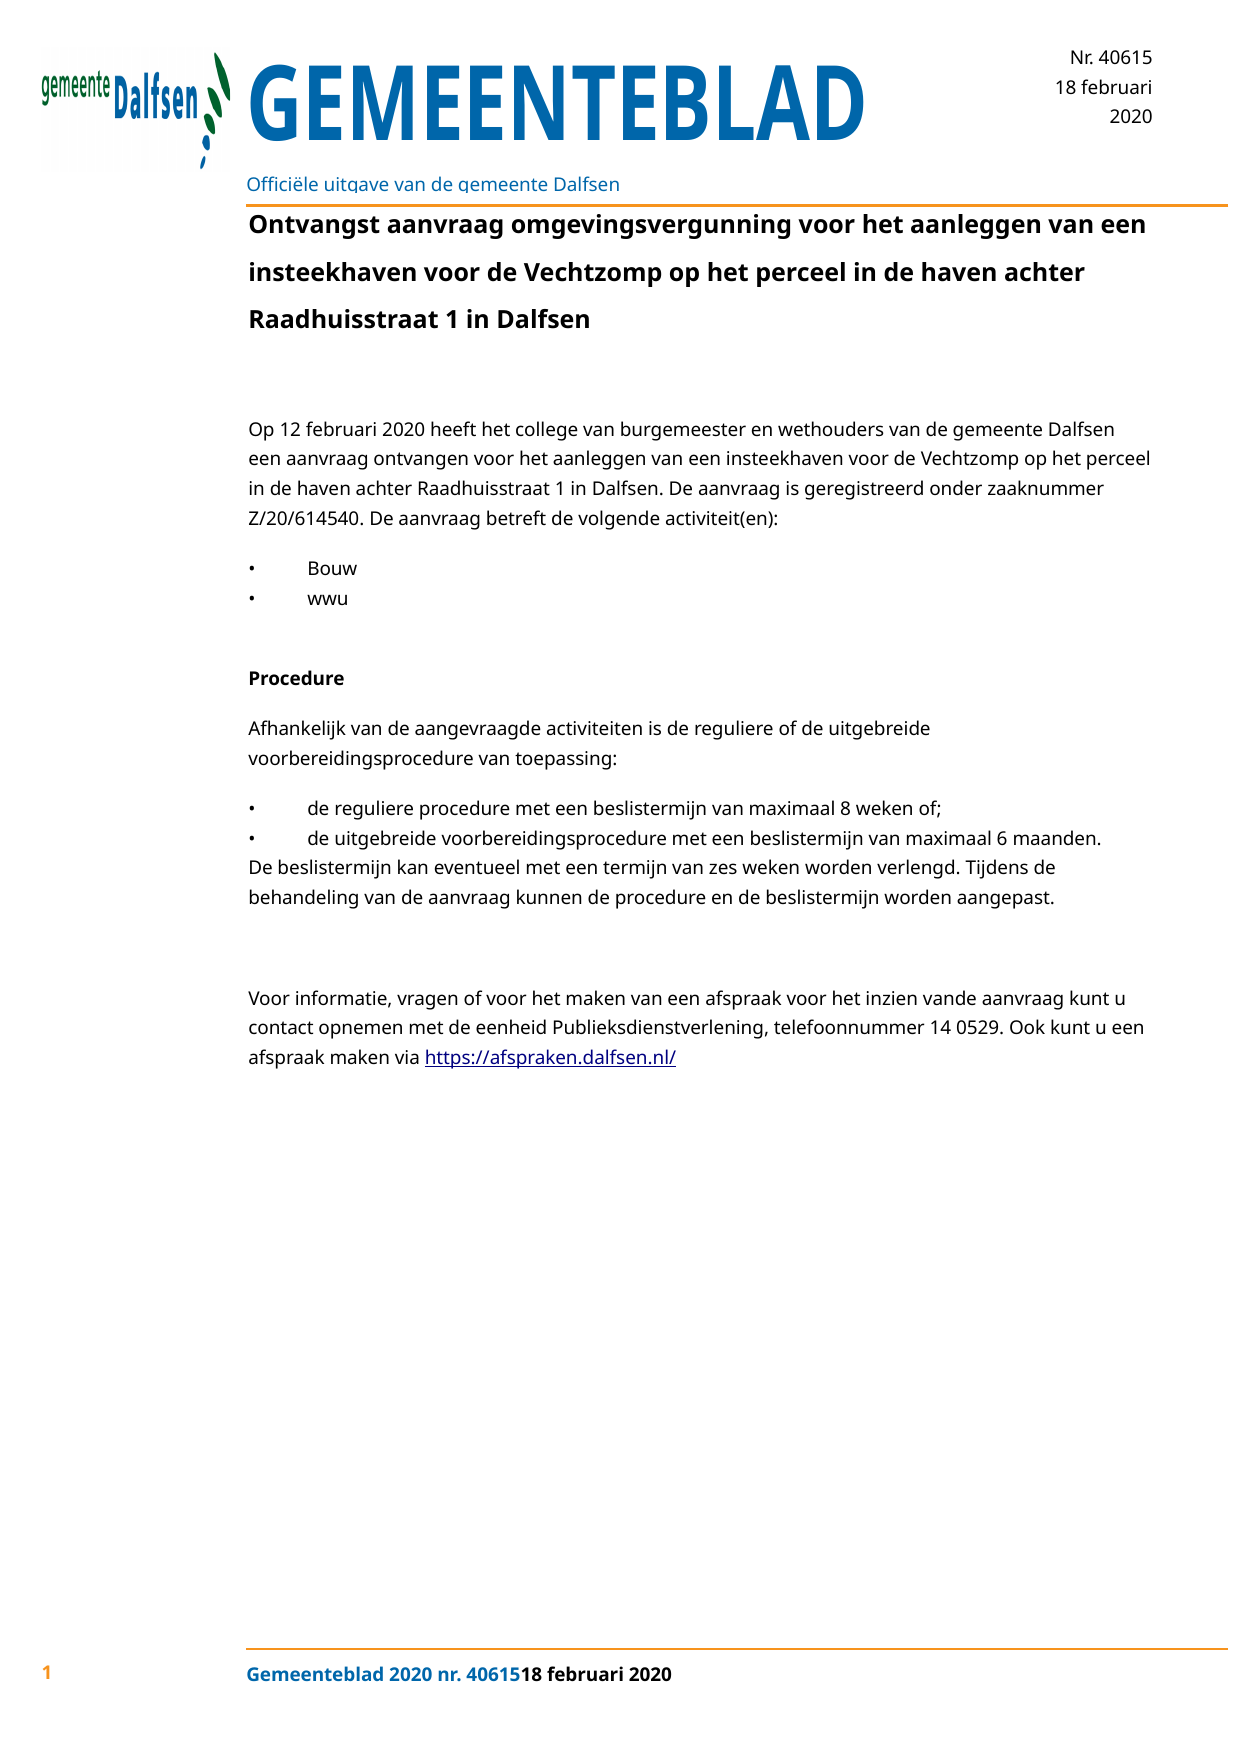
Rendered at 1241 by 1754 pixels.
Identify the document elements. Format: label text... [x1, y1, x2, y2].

text Procedure [248, 665, 1152, 690]
picture [41, 47, 231, 172]
text Afhankelijk van de aangevraagde activiteiten is de reguliere of de uitgebreide voorbereidingsprocedure van toepassing: [248, 715, 1152, 770]
text Op 12 februari 2020 heeft het college van burgemeester en wethouders van de gemeente Dalfsen een aanvraag ontvangen voor het aanleggen van een insteekhaven voor de Vechtzomp op het perceel in de haven achter Raadhuisstraat 1 in Dalfsen. De aanvraag is geregistreerd onder zaaknummer Z/20/614540. De aanvraag betreft de volgende activiteit(en): [248, 416, 1152, 530]
list Bouw [248, 555, 1152, 581]
list de uitgebreide voorbereidingsprocedure met een beslistermijn van maximaal 6 maanden. [248, 825, 1152, 850]
text Voor informatie, vragen of voor het maken van een afspraak voor het inzien vande aanvraag kunt u contact opnemen met de eenheid Publieksdienstverlening, telefoonnummer 14 0529. Ook kunt u een afspraak maken via https://afspraken.dalfsen.nl/ [248, 985, 1152, 1069]
text De beslistermijn kan eventueel met een termijn van zes weken worden verlengd. Tijdens de behandeling van de aanvraag kunnen de procedure en de beslistermijn worden aangepast. [248, 854, 1152, 909]
list wwu [248, 585, 1152, 610]
text Ontvangst aanvraag omgevingsvergunning voor het aanleggen van een insteekhaven voor de Vechtzomp op het perceel in de haven achter Raadhuisstraat 1 in Dalfsen [248, 207, 1152, 336]
list de reguliere procedure met een beslistermijn van maximaal 8 weken of; [248, 795, 1152, 821]
